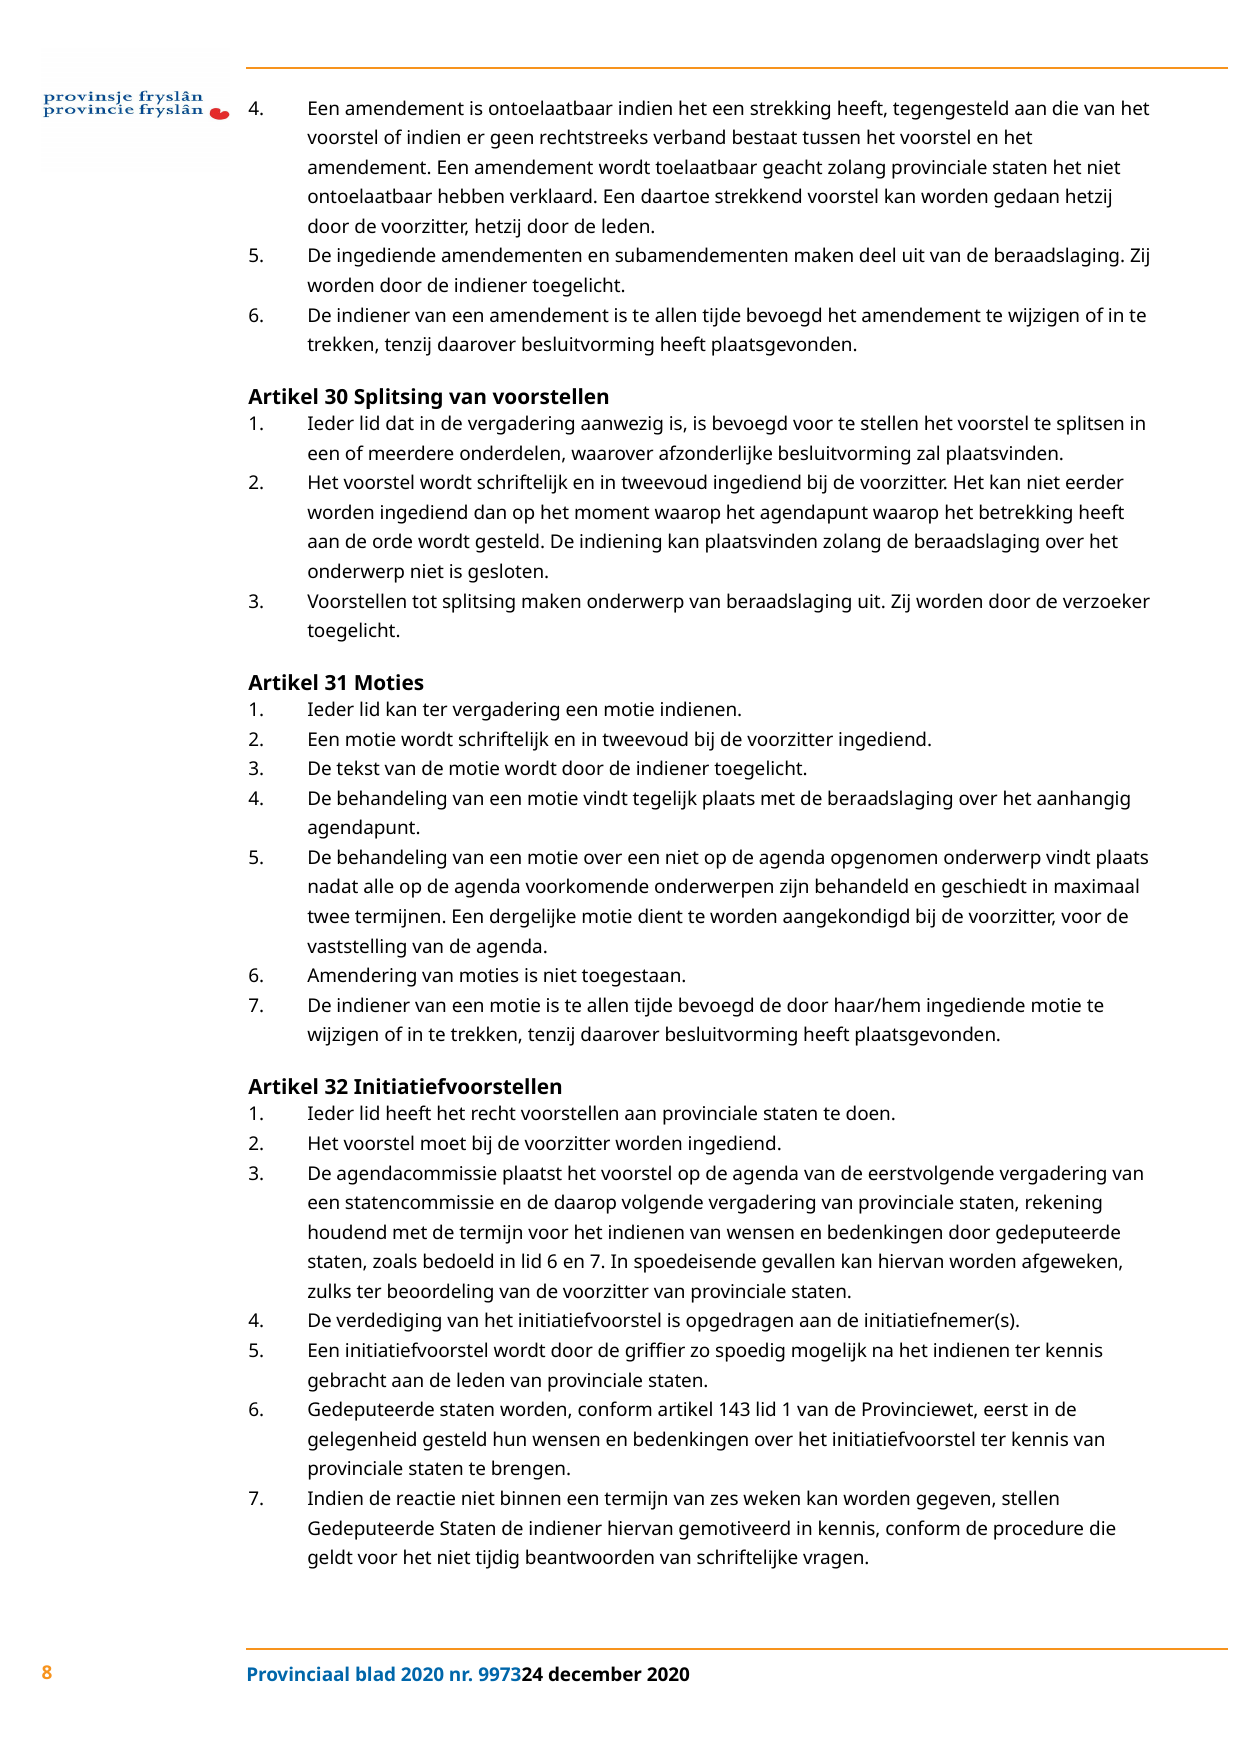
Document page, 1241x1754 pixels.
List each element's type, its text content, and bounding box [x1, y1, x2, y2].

list Een initiatiefvoorstel wordt door de griffier zo spoedig mogelijk na het indienen ter kennis gebracht aan de leden van provinciale staten. [248, 1337, 1152, 1392]
list Indien de reactie niet binnen een termijn van zes weken kan worden gegeven, stellen Gedeputeerde Staten de indiener hiervan gemotiveerd in kennis, conform de procedure die geldt voor het niet tijdig beantwoorden van schriftelijke vragen. [248, 1485, 1152, 1570]
list De verdediging van het initiatiefvoorstel is opgedragen aan de initiatiefnemer(s). [248, 1308, 1152, 1333]
list De indiener van een motie is te allen tijde bevoegd de door haar/hem ingediende motie te wijzigen of in te trekken, tenzij daarover besluitvorming heeft plaatsgevonden. [248, 992, 1152, 1047]
text Artikel 32 Initiatiefvoorstellen [248, 1072, 1152, 1101]
list De behandeling van een motie vindt tegelijk plaats met de beraadslaging over het aanhangig agendapunt. [248, 785, 1152, 840]
list Ieder lid kan ter vergadering een motie indienen. [248, 696, 1152, 722]
list De tekst van de motie wordt door de indiener toegelicht. [248, 755, 1152, 781]
list Een motie wordt schriftelijk en in tweevoud bij de voorzitter ingediend. [248, 726, 1152, 752]
list De indiener van een amendement is te allen tijde bevoegd het amendement te wijzigen of in te trekken, tenzij daarover besluitvorming heeft plaatsgevonden. [248, 302, 1152, 357]
list Het voorstel moet bij de voorzitter worden ingediend. [248, 1130, 1152, 1156]
picture [41, 47, 231, 172]
list De ingediende amendementen en subamendementen maken deel uit van de beraadslaging. Zij worden door de indiener toegelicht. [248, 243, 1152, 298]
list Gedeputeerde staten worden, conform artikel 143 lid 1 van de Provinciewet, eerst in de gelegenheid gesteld hun wensen en bedenkingen over het initiatiefvoorstel ter kennis van provinciale staten te brengen. [248, 1396, 1152, 1481]
list Voorstellen tot splitsing maken onderwerp van beraadslaging uit. Zij worden door de verzoeker toegelicht. [248, 588, 1152, 643]
list Het voorstel wordt schriftelijk en in tweevoud ingediend bij de voorzitter. Het kan niet eerder worden ingediend dan op het moment waarop het agendapunt waarop het betrekking heeft aan de orde wordt gesteld. De indiening kan plaatsvinden zolang de beraadslaging over het onderwerp niet is gesloten. [248, 469, 1152, 584]
list De agendacommissie plaatst het voorstel op de agenda van de eerstvolgende vergadering van een statencommissie en de daarop volgende vergadering van provinciale staten, rekening houdend met de termijn voor het indienen van wensen en bedenkingen door gedeputeerde staten, zoals bedoeld in lid 6 en 7. In spoedeisende gevallen kan hiervan worden afgeweken, zulks ter beoordeling van de voorzitter van provinciale staten. [248, 1160, 1152, 1304]
text Artikel 31 Moties [248, 668, 1152, 696]
list Een amendement is ontoelaatbaar indien het een strekking heeft, tegengesteld aan die van het voorstel of indien er geen rechtstreeks verband bestaat tussen het voorstel en het amendement. Een amendement wordt toelaatbaar geacht zolang provinciale staten het niet ontoelaatbaar hebben verklaard. Een daartoe strekkend voorstel kan worden gedaan hetzij door de voorzitter, hetzij door de leden. [248, 95, 1152, 239]
list Ieder lid heeft het recht voorstellen aan provinciale staten te doen. [248, 1101, 1152, 1126]
list De behandeling van een motie over een niet op de agenda opgenomen onderwerp vindt plaats nadat alle op de agenda voorkomende onderwerpen zijn behandeld en geschiedt in maximaal twee termijnen. Een dergelijke motie dient te worden aangekondigd bij de voorzitter, voor de vaststelling van de agenda. [248, 844, 1152, 959]
text Artikel 30 Splitsing van voorstellen [248, 382, 1152, 410]
list Ieder lid dat in de vergadering aanwezig is, is bevoegd voor te stellen het voorstel te splitsen in een of meerdere onderdelen, waarover afzonderlijke besluitvorming zal plaatsvinden. [248, 410, 1152, 466]
list Amendering van moties is niet toegestaan. [248, 962, 1152, 988]
